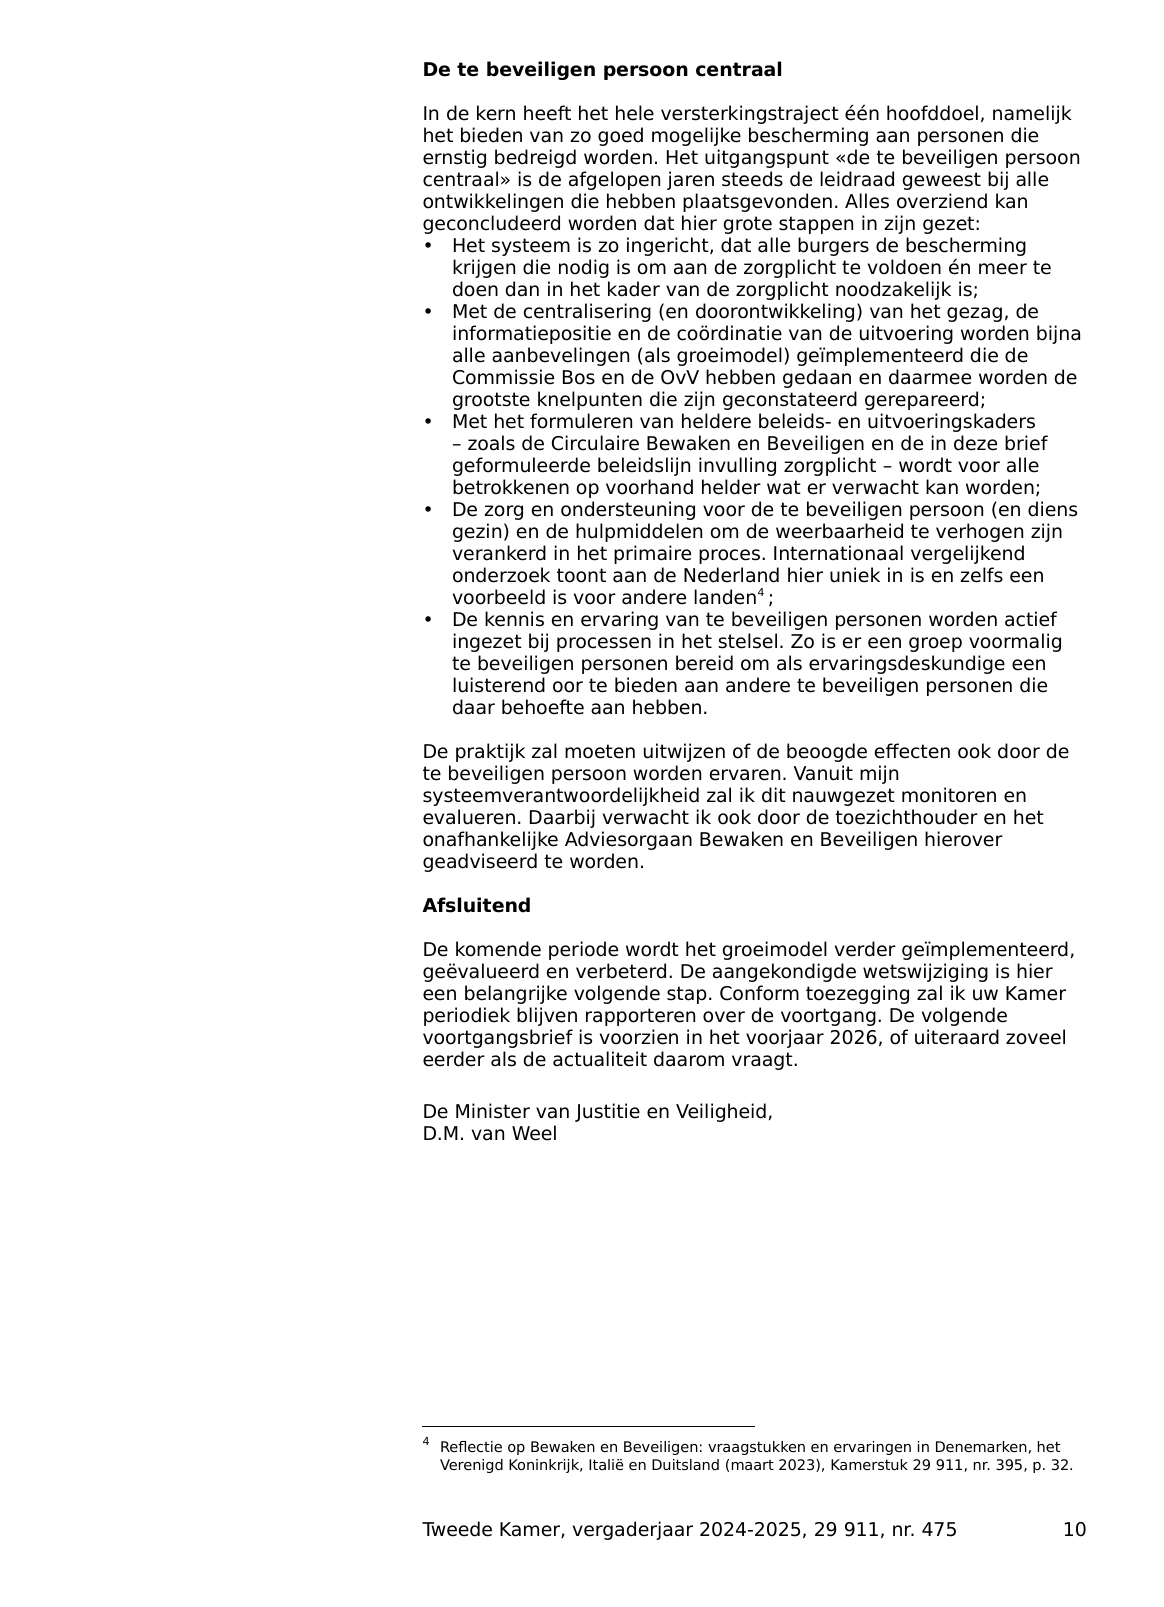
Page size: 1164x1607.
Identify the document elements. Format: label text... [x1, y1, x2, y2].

text De praktijk zal moeten uitwijzen of de beoogde effecten ook door de te beveiligen persoon worden ervaren. Vanuit mijn systeemverantwoordelijkheid zal ik dit nauwgezet monitoren en evalueren. Daarbij verwacht ik ook door de toezichthouder en het onafhankelijke Adviesorgaan Bewaken en Beveiligen hierover geadviseerd te worden. [422, 741, 1087, 873]
text • Met de centralisering (en doorontwikkeling) van het gezag, de informatiepositie en de coördinatie van de uitvoering worden bijna alle aanbevelingen (als groeimodel) geïmplementeerd die de Commissie Bos en de OvV hebben gedaan en daarmee worden de grootste knelpunten die zijn geconstateerd gerepareerd; [422, 301, 1087, 411]
subtitle De te beveiligen persoon centraal [422, 59, 1087, 81]
text • De kennis en ervaring van te beveiligen personen worden actief ingezet bij processen in het stelsel. Zo is er een groep voormalig te beveiligen personen bereid om als ervaringsdeskundige een luisterend oor te bieden aan andere te beveiligen personen die daar behoefte aan hebben. [422, 609, 1087, 719]
subtitle Afsluitend [422, 895, 1087, 917]
text Reflectie op Bewaken en Beveiligen: vraagstukken en ervaringen in Denemarken, het Verenigd Koninkrijk, Italië en Duitsland (maart 2023), Kamerstuk 29 911, nr. 395, p. 32. [422, 1435, 1087, 1474]
text • De zorg en ondersteuning voor de te beveiligen persoon (en diens gezin) en de hulpmiddelen om de weerbaarheid te verhogen zijn verankerd in het primaire proces. Internationaal vergelijkend onderzoek toont aan de Nederland hier uniek in is en zelfs een voorbeeld is voor andere landen; [422, 499, 1087, 609]
text • Met het formuleren van heldere beleids- en uitvoeringskaders – zoals de Circulaire Bewaken en Beveiligen en de in deze brief geformuleerde beleidslijn invulling zorgplicht – wordt voor alle betrokkenen op voorhand helder wat er verwacht kan worden; [422, 411, 1087, 499]
text De Minister van Justitie en Veiligheid, D.M. van Weel [422, 1101, 1087, 1145]
text • Het systeem is zo ingericht, dat alle burgers de bescherming krijgen die nodig is om aan de zorgplicht te voldoen én meer te doen dan in het kader van de zorgplicht noodzakelijk is; [422, 235, 1087, 301]
text De komende periode wordt het groeimodel verder geïmplementeerd, geëvalueerd en verbeterd. De aangekondigde wetswijziging is hier een belangrijke volgende stap. Conform toezegging zal ik uw Kamer periodiek blijven rapporteren over de voortgang. De volgende voortgangsbrief is voorzien in het voorjaar 2026, of uiteraard zoveel eerder als de actualiteit daarom vraagt. [422, 939, 1087, 1071]
text In de kern heeft het hele versterkingstraject één hoofddoel, namelijk het bieden van zo goed mogelijke bescherming aan personen die ernstig bedreigd worden. Het uitgangspunt «de te beveiligen persoon centraal» is de afgelopen jaren steeds de leidraad geweest bij alle ontwikkelingen die hebben plaatsgevonden. Alles overziend kan geconcludeerd worden dat hier grote stappen in zijn gezet: [422, 103, 1087, 235]
